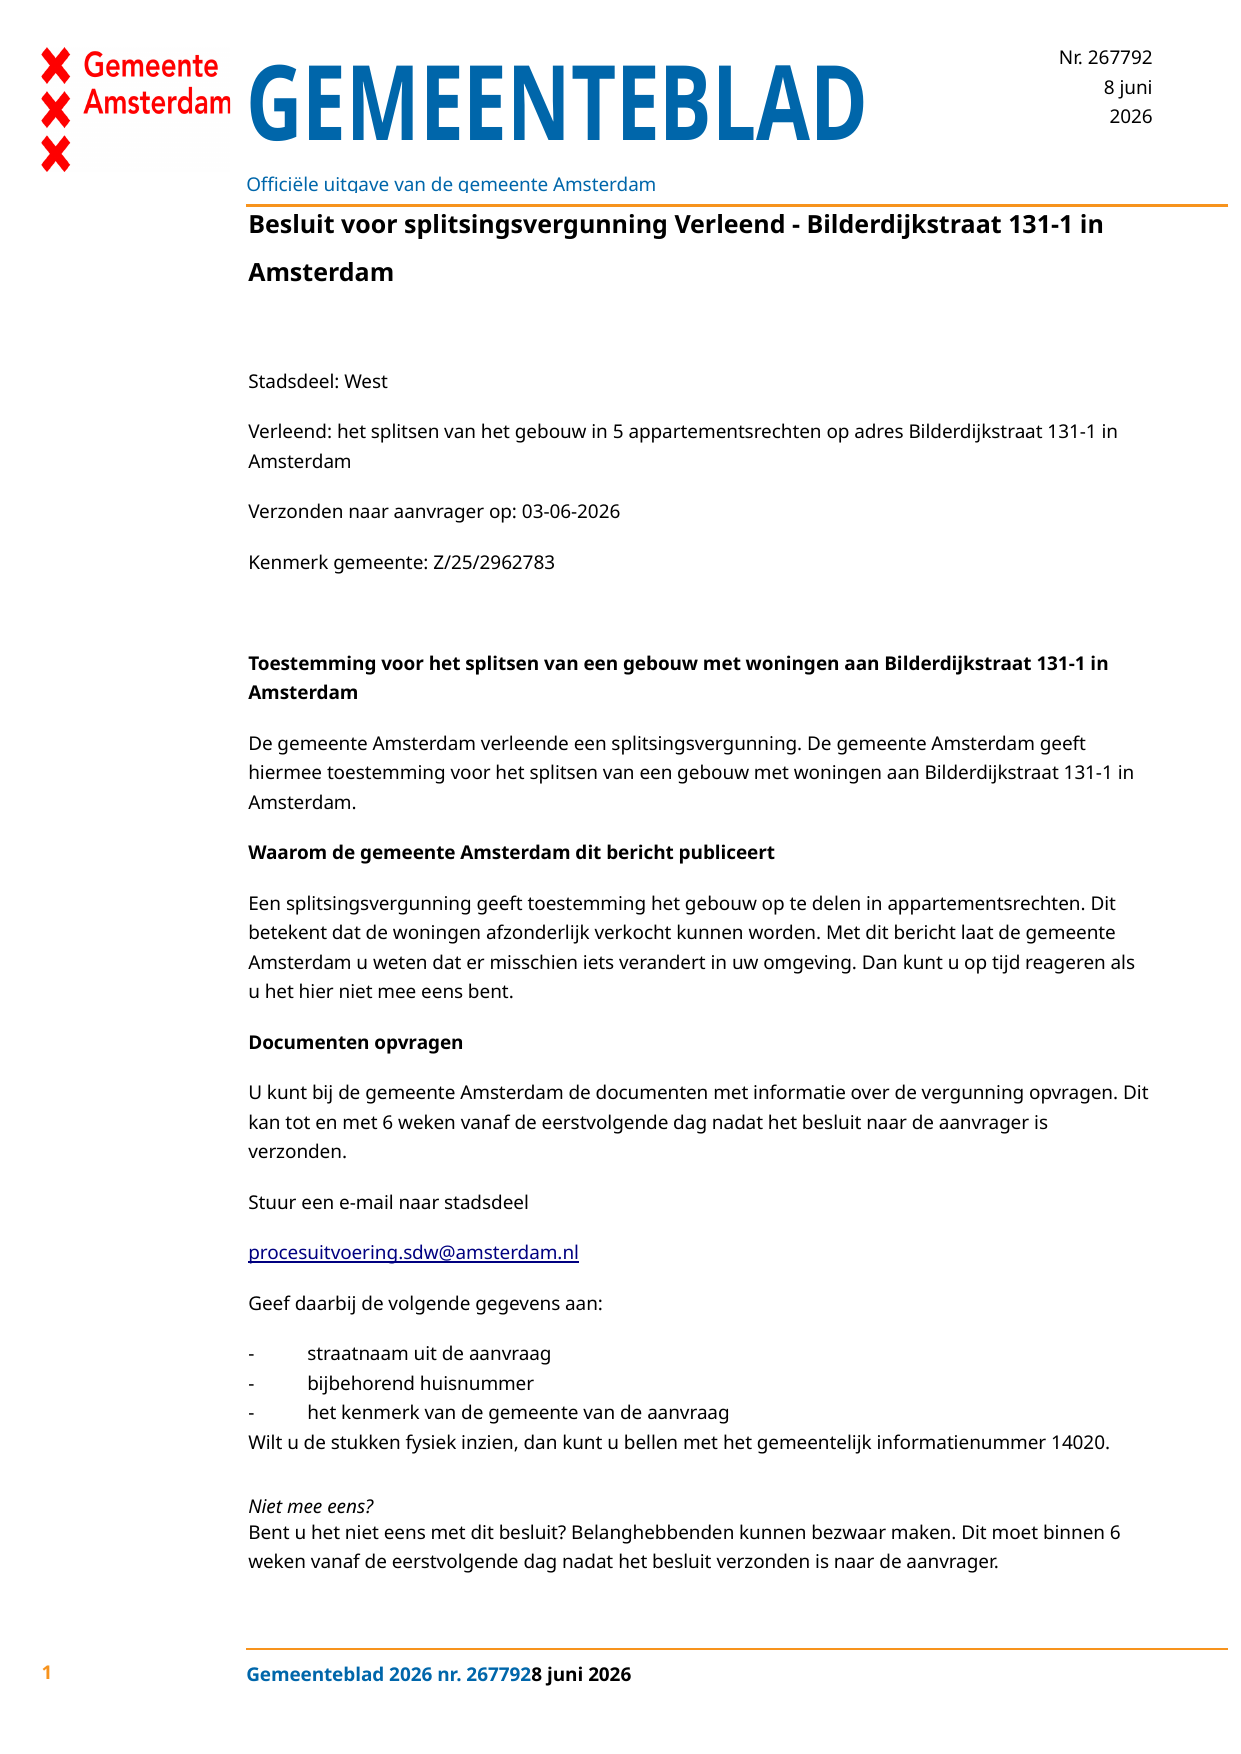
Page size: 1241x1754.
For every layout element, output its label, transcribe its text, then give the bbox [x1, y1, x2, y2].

text Stuur een e-mail naar stadsdeel [248, 1189, 1152, 1215]
text De gemeente Amsterdam verleende een splitsingsvergunning. De gemeente Amsterdam geeft hiermee toestemming voor het splitsen van een gebouw met woningen aan Bilderdijkstraat 131-1 in Amsterdam. [248, 730, 1152, 815]
text Geef daarbij de volgende gegevens aan: [248, 1290, 1152, 1316]
text Verleend: het splitsen van het gebouw in 5 appartementsrechten op adres Bilderdijkstraat 131-1 in Amsterdam [248, 419, 1152, 474]
text Niet mee eens? [248, 1493, 1152, 1519]
picture [41, 47, 231, 172]
text Waarom de gemeente Amsterdam dit bericht publiceert [248, 839, 1152, 865]
text Bent u het niet eens met dit besluit? Belanghebbenden kunnen bezwaar maken. Dit moet binnen 6 weken vanaf de eerstvolgende dag nadat het besluit verzonden is naar de aanvrager. [248, 1519, 1152, 1574]
text Verzonden naar aanvrager op: 03-06-2026 [248, 499, 1152, 524]
text Kenmerk gemeente: Z/25/2962783 [248, 549, 1152, 575]
list het kenmerk van de gemeente van de aanvraag [248, 1399, 1152, 1425]
text Toestemming voor het splitsen van een gebouw met woningen aan Bilderdijkstraat 131-1 in Amsterdam [248, 650, 1152, 705]
text Besluit voor splitsingsvergunning Verleend - Bilderdijkstraat 131-1 in Amsterdam [248, 207, 1152, 288]
list bijbehorend huisnummer [248, 1370, 1152, 1396]
list straatnaam uit de aanvraag [248, 1340, 1152, 1366]
text procesuitvoering.sdw@amsterdam.nl [248, 1239, 1152, 1265]
text Een splitsingsvergunning geeft toestemming het gebouw op te delen in appartementsrechten. Dit betekent dat de woningen afzonderlijk verkocht kunnen worden. Met dit bericht laat de gemeente Amsterdam u weten dat er misschien iets verandert in uw omgeving. Dan kunt u op tijd reageren als u het hier niet mee eens bent. [248, 890, 1152, 1004]
text Documenten opvragen [248, 1029, 1152, 1055]
text U kunt bij de gemeente Amsterdam de documenten met informatie over de vergunning opvragen. Dit kan tot en met 6 weken vanaf de eerstvolgende dag nadat het besluit naar de aanvrager is verzonden. [248, 1079, 1152, 1164]
text Stadsdeel: West [248, 368, 1152, 394]
text Wilt u de stukken fysiek inzien, dan kunt u bellen met het gemeentelijk informatienummer 14020. [248, 1429, 1152, 1455]
